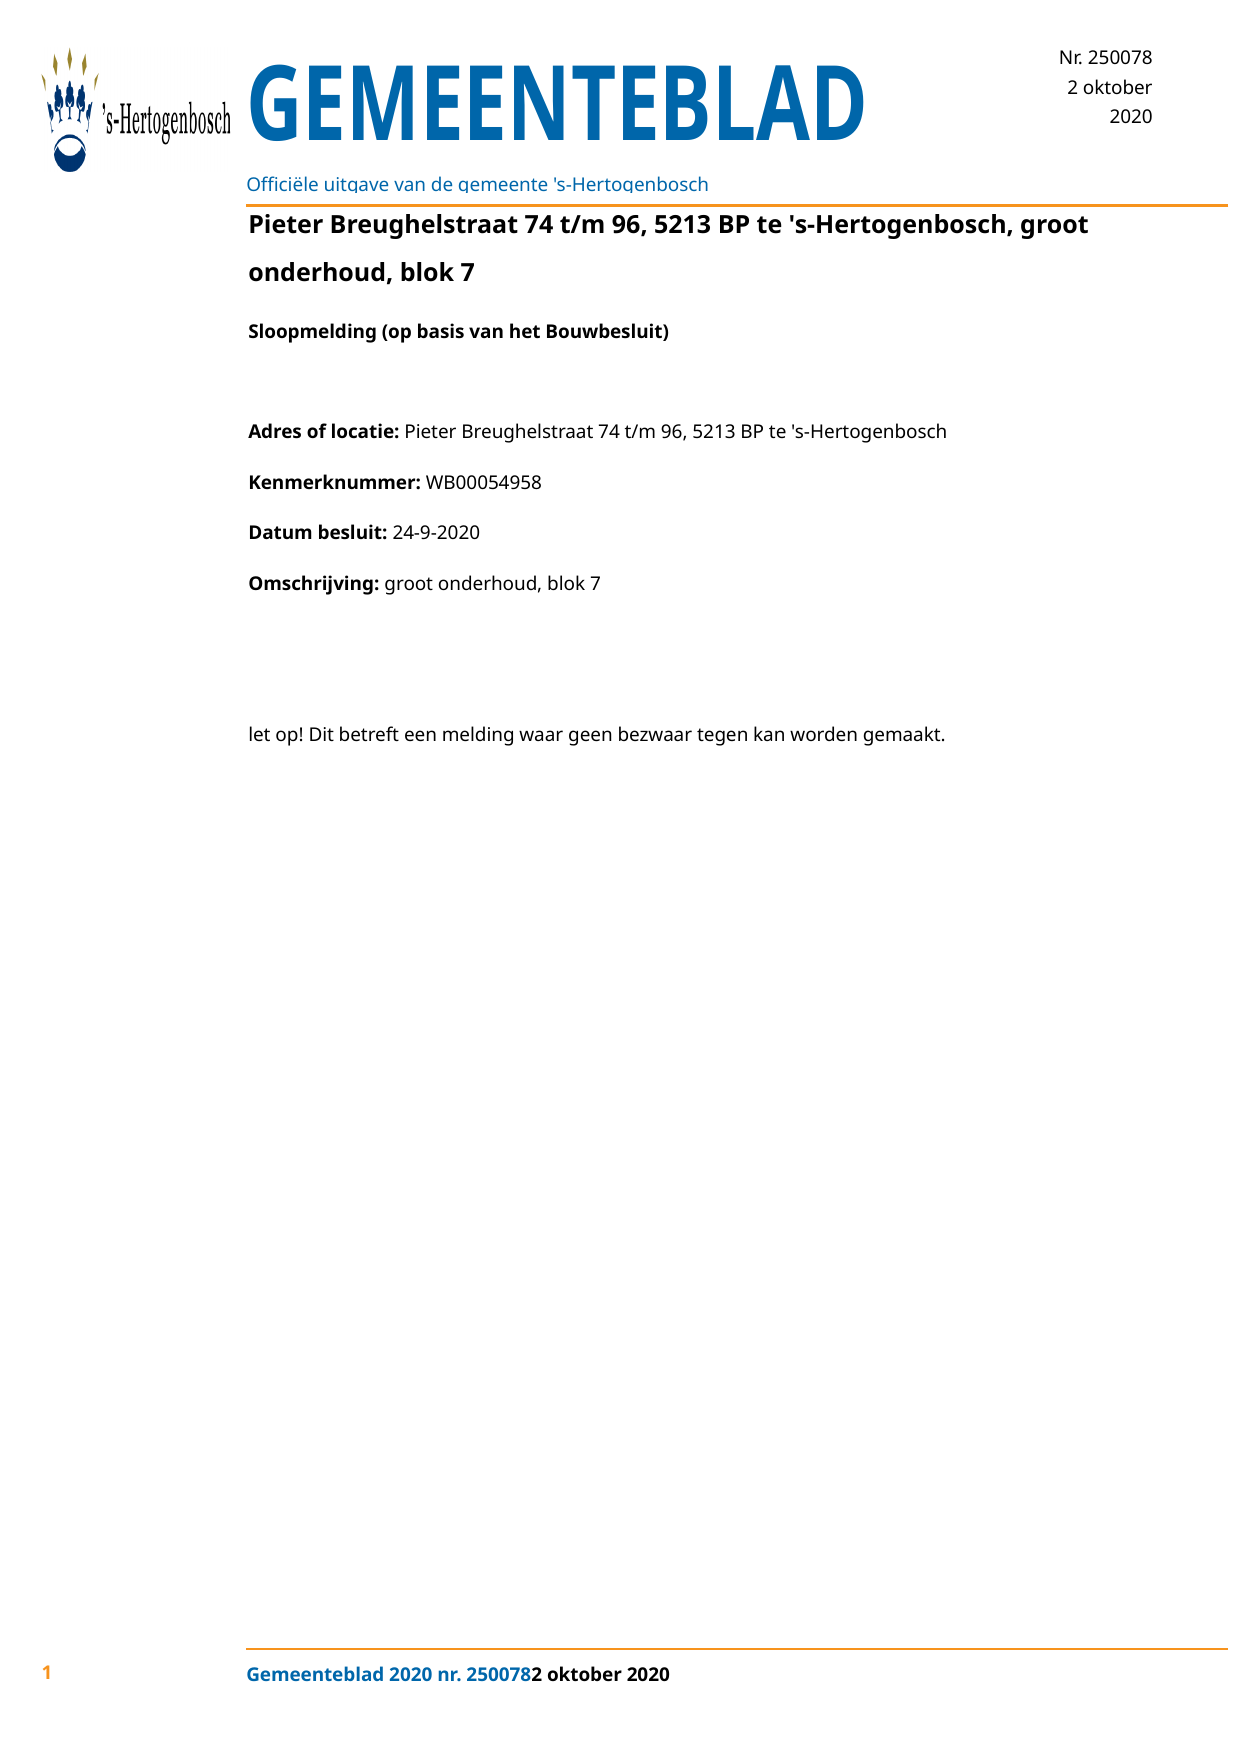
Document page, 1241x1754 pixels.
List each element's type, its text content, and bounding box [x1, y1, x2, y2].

text Adres of locatie: Pieter Breughelstraat 74 t/m 96, 5213 BP te 's-Hertogenbosch [248, 419, 1152, 444]
text Kenmerknummer: WB00054958 [248, 469, 1152, 495]
picture [41, 47, 231, 172]
text Datum besluit: 24-9-2020 [248, 519, 1152, 545]
text Omschrijving: groot onderhoud, blok 7 [248, 570, 1152, 596]
text Sloopmelding (op basis van het Bouwbesluit) [248, 318, 1152, 344]
text Pieter Breughelstraat 74 t/m 96, 5213 BP te 's-Hertogenbosch, groot onderhoud, blok 7 [248, 207, 1152, 288]
text let op! Dit betreft een melding waar geen bezwaar tegen kan worden gemaakt. [248, 721, 1152, 747]
